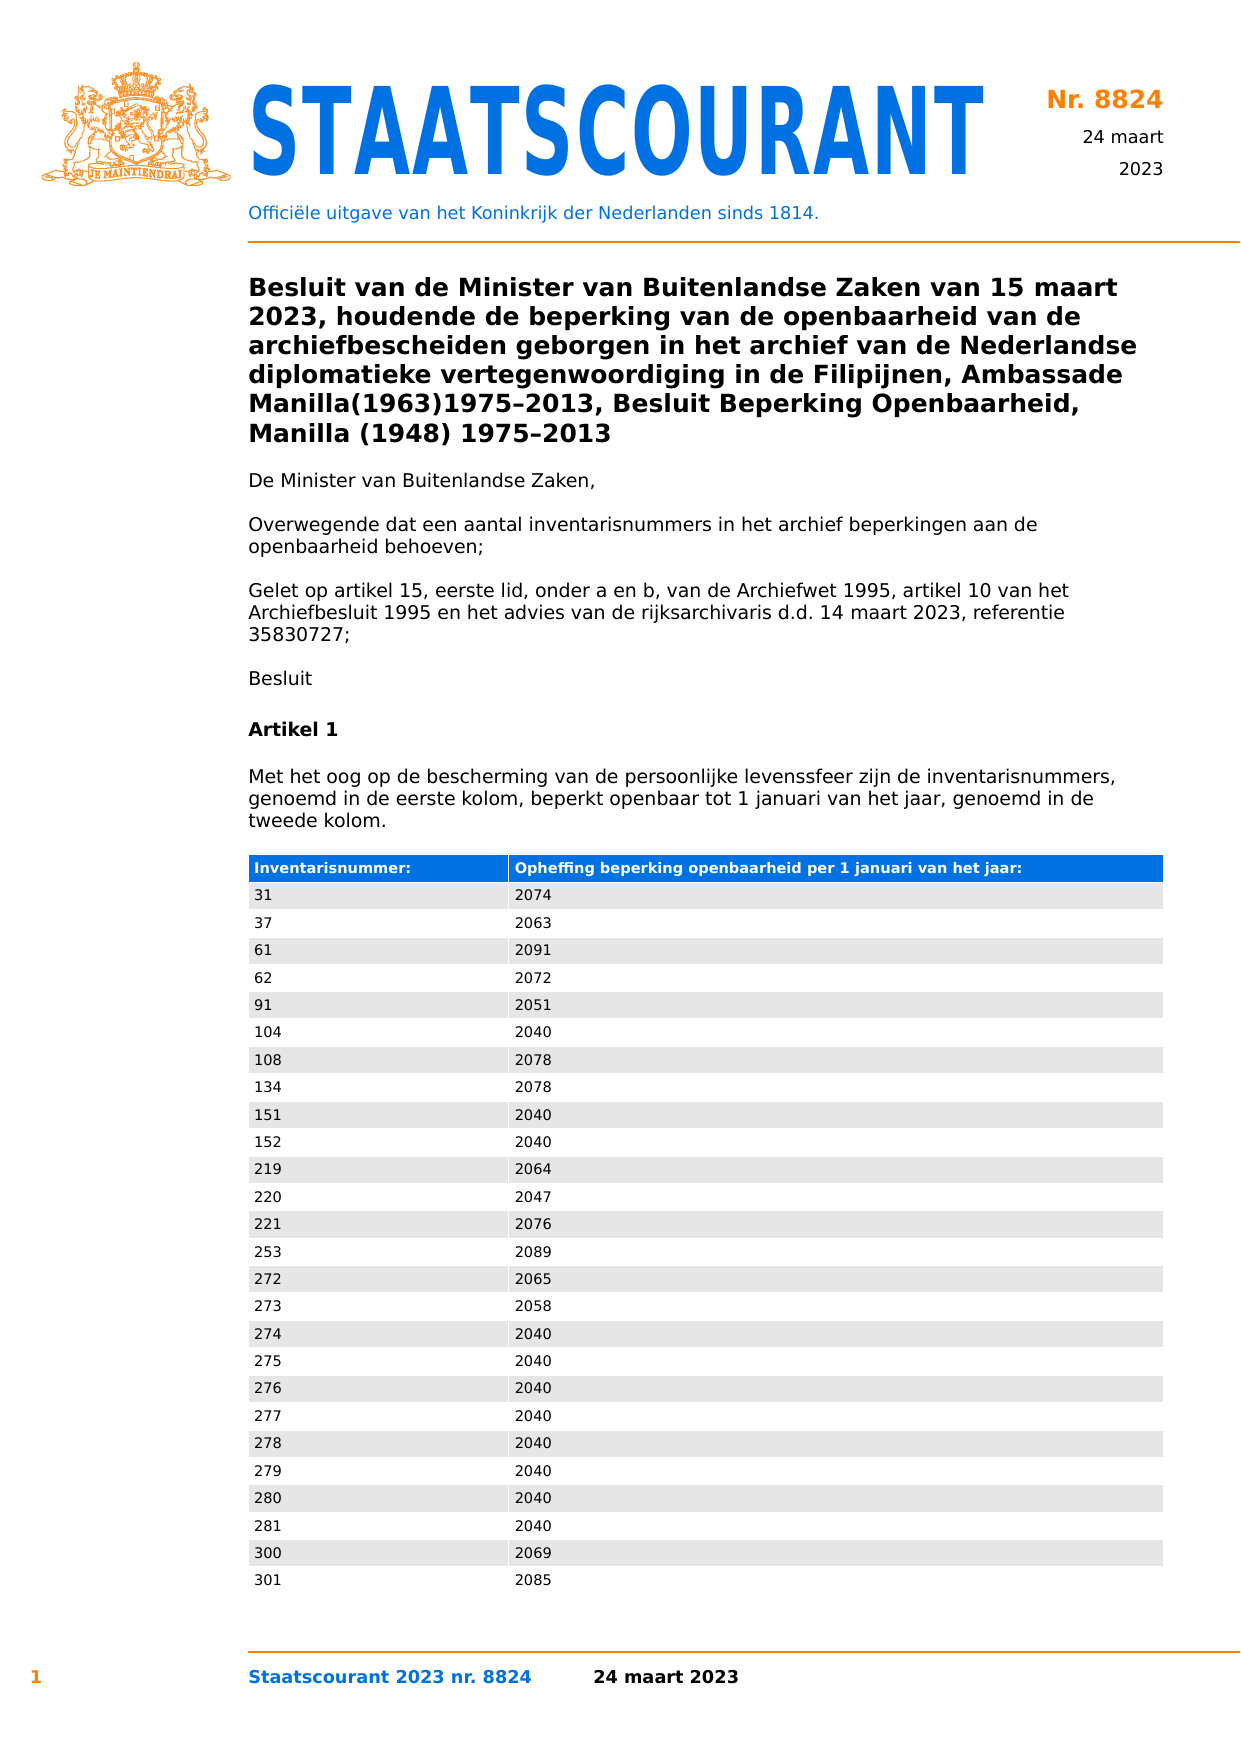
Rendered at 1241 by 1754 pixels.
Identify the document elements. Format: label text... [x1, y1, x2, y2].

table_cell 276 [249, 1376, 508, 1402]
table_cell 273 [249, 1294, 508, 1320]
table_cell 279 [249, 1458, 508, 1484]
table_cell 219 [249, 1157, 508, 1183]
table_header STAATSCOURANT [248, 62, 998, 203]
table_cell 221 [249, 1211, 508, 1238]
table_cell 2040 [509, 1321, 1163, 1347]
table_cell 2047 [509, 1184, 1163, 1210]
table_cell Officiële uitgave van het Koninkrijk der Nederlanden sinds 1814. [248, 203, 1240, 241]
table_cell 2063 [509, 910, 1163, 936]
table_cell 2058 [509, 1294, 1163, 1320]
table_cell 24 maart [998, 121, 1240, 153]
table_cell 2072 [509, 965, 1163, 991]
table_cell 2040 [509, 1102, 1163, 1128]
table_cell 108 [249, 1047, 508, 1073]
subtitle Artikel 1 [248, 719, 1163, 741]
table_cell 2091 [509, 938, 1163, 964]
table_cell 2040 [509, 1129, 1163, 1156]
table_header Opheffing beperking openbaarheid per 1 januari van het jaar: [509, 855, 1163, 882]
text Besluit [248, 667, 1163, 689]
table_cell 61 [249, 938, 508, 964]
table_cell 2074 [509, 883, 1163, 909]
table_cell 2078 [509, 1047, 1163, 1073]
table_cell 2040 [509, 1403, 1163, 1429]
subtitle Besluit van de Minister van Buitenlandse Zaken van 15 maart 2023, houdende de beperking van de openbaarheid van de archiefbescheiden geborgen in het archief van de Nederlandse diplomatieke vertegenwoordiging in de Filipijnen, Ambassade Manilla(1963)1975–2013, Besluit Beperking Openbaarheid, Manilla (1948) 1975–2013 [248, 273, 1163, 448]
table_header [25, 62, 248, 241]
table_cell 281 [249, 1513, 508, 1539]
table_cell 91 [249, 992, 508, 1018]
text De Minister van Buitenlandse Zaken, [248, 470, 1163, 492]
table_cell 278 [249, 1431, 508, 1457]
text Overwegende dat een aantal inventarisnummers in het archief beperkingen aan de openbaarheid behoeven; [248, 514, 1163, 558]
text Met het oog op de bescherming van de persoonlijke levenssfeer zijn de inventarisnummers, genoemd in de eerste kolom, beperkt openbaar tot 1 januari van het jaar, genoemd in de tweede kolom. [248, 766, 1163, 832]
table_cell 2040 [509, 1513, 1163, 1539]
table_cell 280 [249, 1485, 508, 1512]
table_cell 2069 [509, 1540, 1163, 1566]
table_cell 62 [249, 965, 508, 991]
table_cell 2078 [509, 1074, 1163, 1101]
table_cell 275 [249, 1348, 508, 1375]
table_header Nr. 8824 [998, 62, 1240, 121]
table_cell 2040 [509, 1431, 1163, 1457]
table_cell 104 [249, 1020, 508, 1046]
table_cell 2040 [509, 1348, 1163, 1375]
picture [41, 62, 231, 186]
table_cell 274 [249, 1321, 508, 1347]
table_cell 2085 [509, 1568, 1163, 1594]
table_cell 134 [249, 1074, 508, 1101]
table_cell 37 [249, 910, 508, 936]
table_cell 2051 [509, 992, 1163, 1018]
table_cell 253 [249, 1239, 508, 1265]
table_cell 2064 [509, 1157, 1163, 1183]
table_cell 220 [249, 1184, 508, 1210]
table_cell 300 [249, 1540, 508, 1566]
table_cell 2040 [509, 1376, 1163, 1402]
table_cell 2040 [509, 1020, 1163, 1046]
table_cell 2065 [509, 1266, 1163, 1292]
table_cell 272 [249, 1266, 508, 1292]
table_cell 2023 [998, 153, 1240, 203]
table_header Inventarisnummer: [249, 855, 508, 882]
table_cell 2089 [509, 1239, 1163, 1265]
table_cell 2040 [509, 1485, 1163, 1512]
table_cell 277 [249, 1403, 508, 1429]
table_cell 152 [249, 1129, 508, 1156]
table_cell 2040 [509, 1458, 1163, 1484]
table_cell 2076 [509, 1211, 1163, 1238]
text Gelet op artikel 15, eerste lid, onder a en b, van de Archiefwet 1995, artikel 10 van het Archiefbesluit 1995 en het advies van de rijksarchivaris d.d. 14 maart 2023, referentie 35830727; [248, 579, 1163, 646]
table_cell 31 [249, 883, 508, 909]
table_cell 151 [249, 1102, 508, 1128]
table_cell 301 [249, 1568, 508, 1594]
